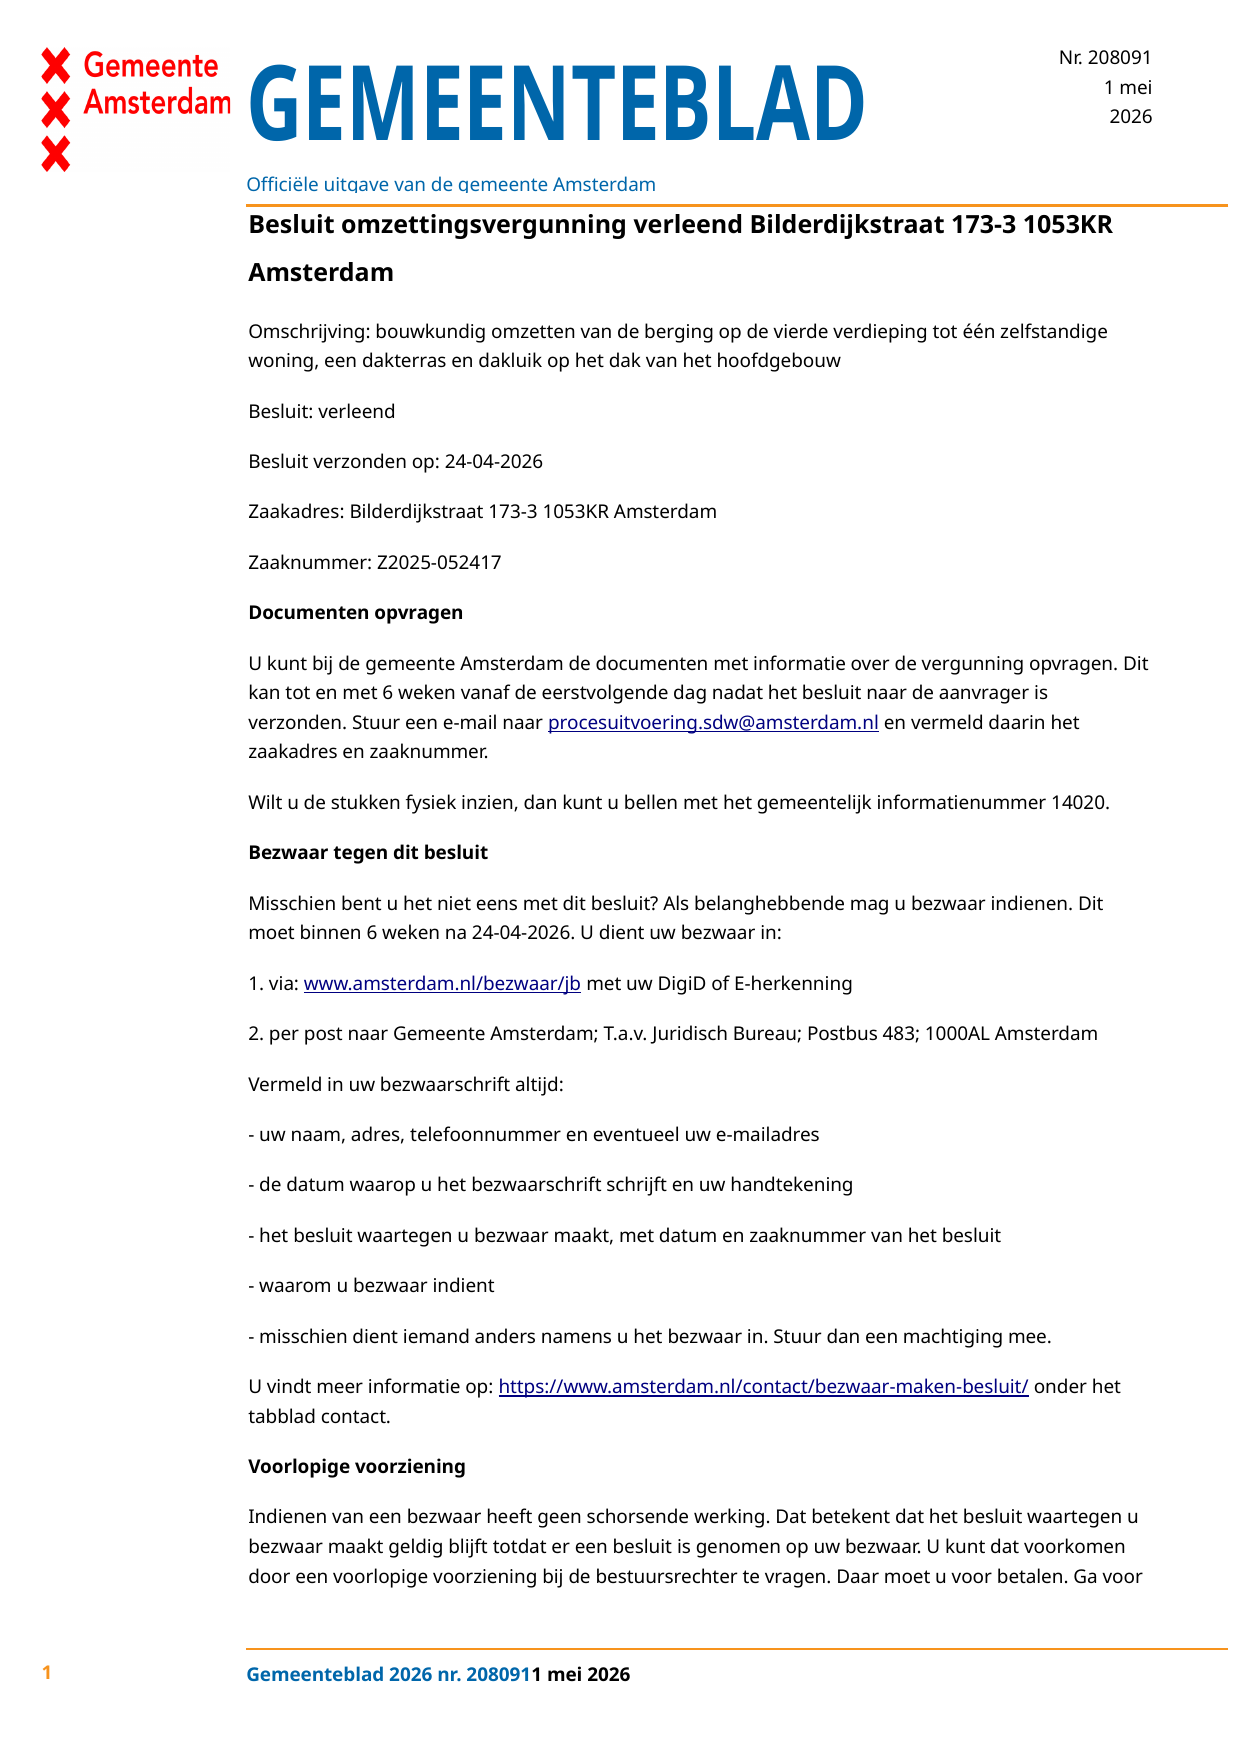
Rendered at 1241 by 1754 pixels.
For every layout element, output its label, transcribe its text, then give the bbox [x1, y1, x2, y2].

text Documenten opvragen [248, 599, 1152, 625]
text - waarom u bezwaar indient [248, 1272, 1152, 1298]
text Vermeld in uw bezwaarschrift altijd: [248, 1071, 1152, 1097]
text Besluit verzonden op: 24-04-2026 [248, 448, 1152, 474]
text - de datum waarop u het bezwaarschrift schrijft en uw handtekening [248, 1172, 1152, 1197]
text Zaaknummer: Z2025-052417 [248, 549, 1152, 575]
text Besluit: verleend [248, 398, 1152, 424]
text Wilt u de stukken fysiek inzien, dan kunt u bellen met het gemeentelijk informatienummer 14020. [248, 789, 1152, 815]
text Voorlopige voorziening [248, 1453, 1152, 1479]
text Misschien bent u het niet eens met dit besluit? Als belanghebbende mag u bezwaar indienen. Dit moet binnen 6 weken na 24-04-2026. U dient uw bezwaar in: [248, 890, 1152, 945]
text Indienen van een bezwaar heeft geen schorsende werking. Dat betekent dat het besluit waartegen u bezwaar maakt geldig blijft totdat er een besluit is genomen op uw bezwaar. U kunt dat voorkomen door een voorlopige voorziening bij de bestuursrechter te vragen. Daar moet u voor betalen. Ga voor [248, 1504, 1152, 1589]
text Zaakadres: Bilderdijkstraat 173-3 1053KR Amsterdam [248, 499, 1152, 524]
text - uw naam, adres, telefoonnummer en eventueel uw e-mailadres [248, 1121, 1152, 1147]
text - het besluit waartegen u bezwaar maakt, met datum en zaaknummer van het besluit [248, 1222, 1152, 1248]
text - misschien dient iemand anders namens u het bezwaar in. Stuur dan een machtiging mee. [248, 1323, 1152, 1349]
text Bezwaar tegen dit besluit [248, 839, 1152, 865]
text 2. per post naar Gemeente Amsterdam; T.a.v. Juridisch Bureau; Postbus 483; 1000AL Amsterdam [248, 1020, 1152, 1046]
text 1. via: www.amsterdam.nl/bezwaar/jb met uw DigiD of E-herkenning [248, 970, 1152, 996]
picture [41, 47, 231, 172]
text Besluit omzettingsvergunning verleend Bilderdijkstraat 173-3 1053KR Amsterdam [248, 207, 1152, 288]
text U kunt bij de gemeente Amsterdam de documenten met informatie over de vergunning opvragen. Dit kan tot en met 6 weken vanaf de eerstvolgende dag nadat het besluit naar de aanvrager is verzonden. Stuur een e-mail naar procesuitvoering.sdw@amsterdam.nl en vermeld daarin het zaakadres en zaaknummer. [248, 650, 1152, 764]
text Omschrijving: bouwkundig omzetten van de berging op de vierde verdieping tot één zelfstandige woning, een dakterras en dakluik op het dak van het hoofdgebouw [248, 318, 1152, 373]
text U vindt meer informatie op: https://www.amsterdam.nl/contact/bezwaar-maken-besluit/ onder het tabblad contact. [248, 1373, 1152, 1429]
